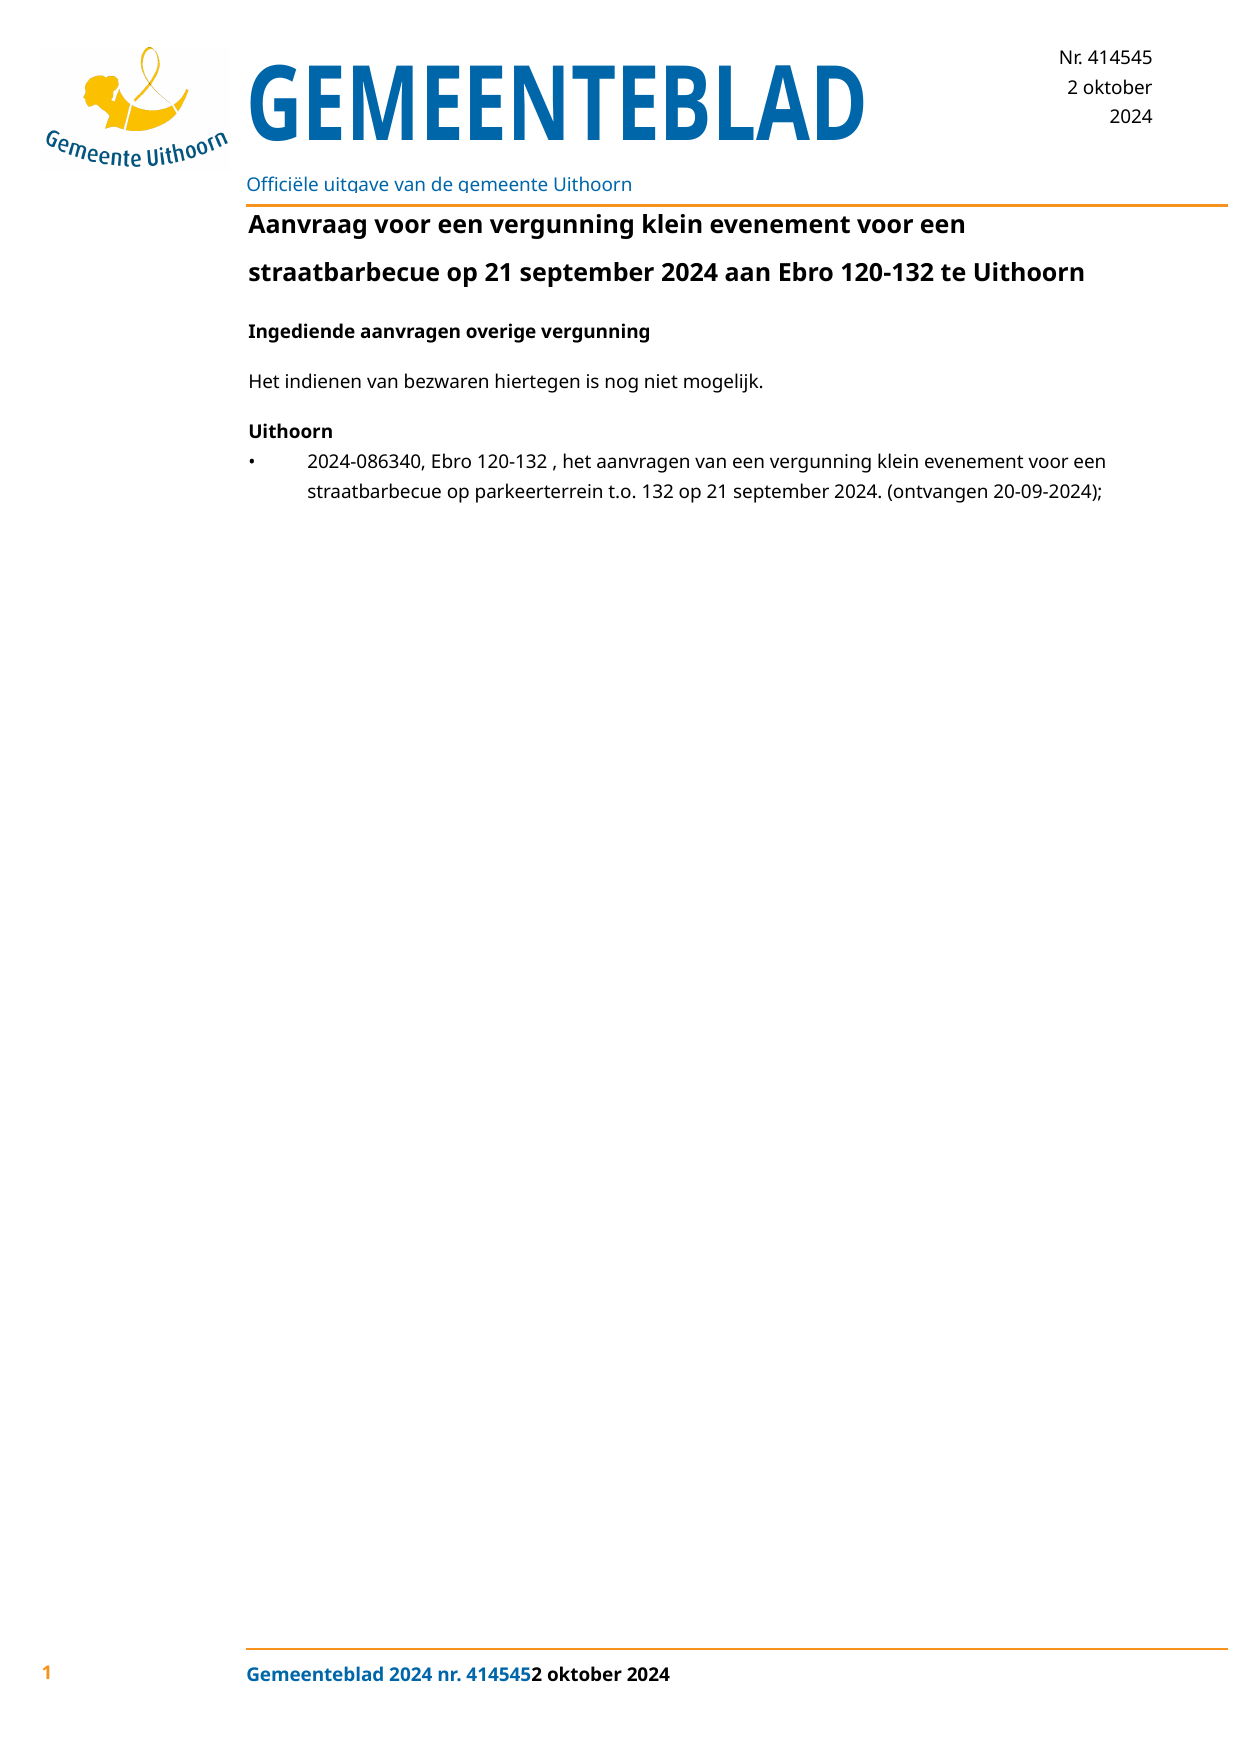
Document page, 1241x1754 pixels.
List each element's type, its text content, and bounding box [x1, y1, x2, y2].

text Aanvraag voor een vergunning klein evenement voor een straatbarbecue op 21 september 2024 aan Ebro 120-132 te Uithoorn [248, 207, 1152, 288]
text Ingediende aanvragen overige vergunning [248, 318, 1152, 344]
list 2024-086340, Ebro 120-132 , het aanvragen van een vergunning klein evenement voor een straatbarbecue op parkeerterrein t.o. 132 op 21 september 2024. (ontvangen 20-09-2024); [248, 448, 1152, 504]
text Het indienen van bezwaren hiertegen is nog niet mogelijk. [248, 368, 1152, 394]
text Uithoorn [248, 419, 1152, 444]
picture [41, 47, 231, 172]
